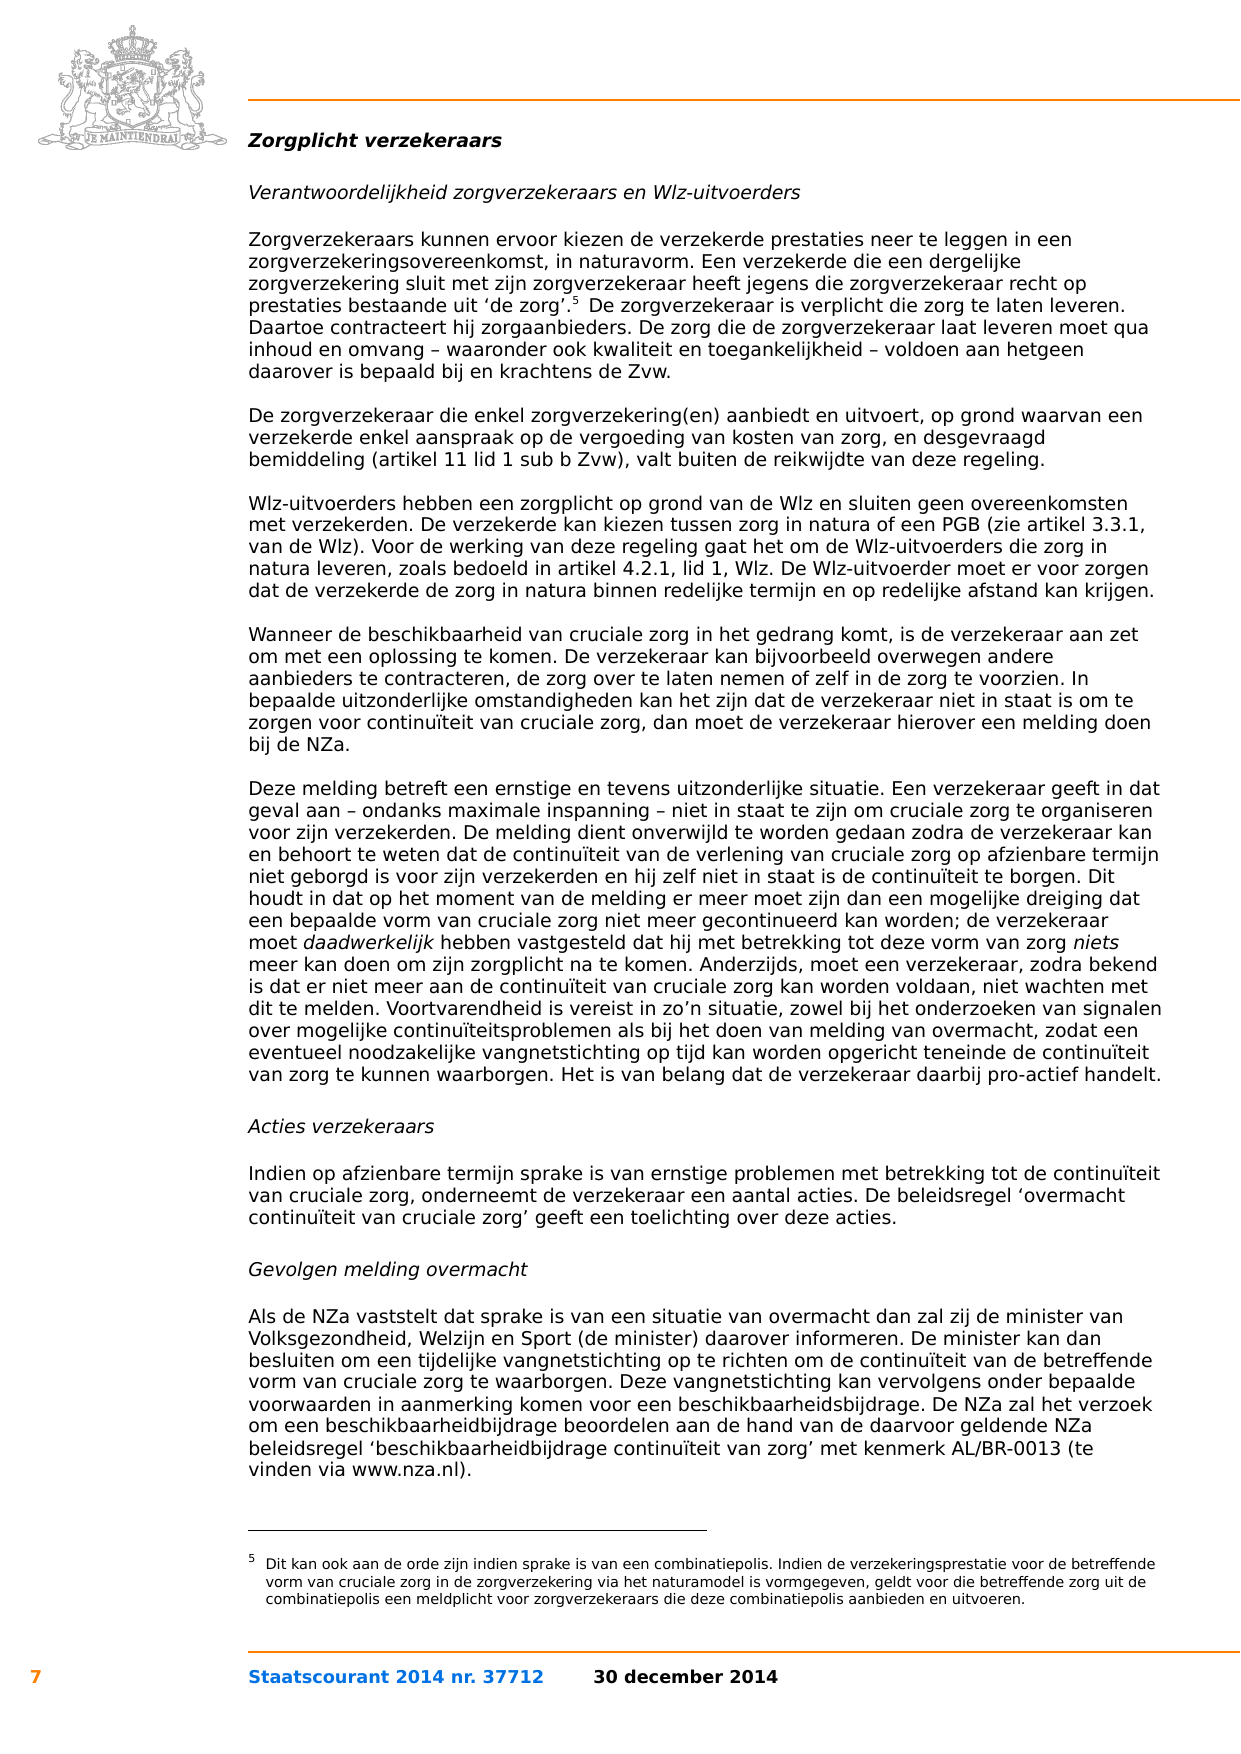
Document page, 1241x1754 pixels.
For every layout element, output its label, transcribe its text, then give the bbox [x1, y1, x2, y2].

text Indien op afzienbare termijn sprake is van ernstige problemen met betrekking tot de continuïteit van cruciale zorg, onderneemt de verzekeraar een aantal acties. De beleidsregel ‘overmacht continuïteit van cruciale zorg’ geeft een toelichting over deze acties. [248, 1163, 1163, 1228]
picture [38, 25, 227, 150]
subtitle Gevolgen melding overmacht [248, 1258, 1163, 1281]
text Wanneer de beschikbaarheid van cruciale zorg in het gedrang komt, is de verzekeraar aan zet om met een oplossing te komen. De verzekeraar kan bijvoorbeeld overwegen andere aanbieders te contracteren, de zorg over te laten nemen of zelf in de zorg te voorzien. In bepaalde uitzonderlijke omstandigheden kan het zijn dat de verzekeraar niet in staat is om te zorgen voor continuïteit van cruciale zorg, dan moet de verzekeraar hierover een melding doen bij de NZa. [248, 624, 1163, 756]
text Zorgverzekeraars kunnen ervoor kiezen de verzekerde prestaties neer te leggen in een zorgverzekeringsovereenkomst, in naturavorm. Een verzekerde die een dergelijke zorgverzekering sluit met zijn zorgverzekeraar heeft jegens die zorgverzekeraar recht op prestaties bestaande uit ‘de zorg’. De zorgverzekeraar is verplicht die zorg te laten leveren. Daartoe contracteert hij zorgaanbieders. De zorg die de zorgverzekeraar laat leveren moet qua inhoud en omvang – waaronder ook kwaliteit en toegankelijkheid – voldoen aan hetgeen daarover is bepaald bij en krachtens de Zvw. [248, 229, 1163, 383]
text Wlz-uitvoerders hebben een zorgplicht op grond van de Wlz en sluiten geen overeenkomsten met verzekerden. De verzekerde kan kiezen tussen zorg in natura of een PGB (zie artikel 3.3.1, van de Wlz). Voor de werking van deze regeling gaat het om de Wlz-uitvoerders die zorg in natura leveren, zoals bedoeld in artikel 4.2.1, lid 1, Wlz. De Wlz-uitvoerder moet er voor zorgen dat de verzekerde de zorg in natura binnen redelijke termijn en op redelijke afstand kan krijgen. [248, 492, 1163, 602]
text De zorgverzekeraar die enkel zorgverzekering(en) aanbiedt en uitvoert, op grond waarvan een verzekerde enkel aanspraak op de vergoeding van kosten van zorg, en desgevraagd bemiddeling (artikel 11 lid 1 sub b Zvw), valt buiten de reikwijdte van deze regeling. [248, 404, 1163, 471]
subtitle Verantwoordelijkheid zorgverzekeraars en Wlz-uitvoerders [248, 182, 1163, 204]
text Als de NZa vaststelt dat sprake is van een situatie van overmacht dan zal zij de minister van Volksgezondheid, Welzijn en Sport (de minister) daarover informeren. De minister kan dan besluiten om een tijdelijke vangnetstichting op te richten om de continuïteit van de betreffende vorm van cruciale zorg te waarborgen. Deze vangnetstichting kan vervolgens onder bepaalde voorwaarden in aanmerking komen voor een beschikbaarheidsbijdrage. De NZa zal het verzoek om een beschikbaarheidbijdrage beoordelen aan de hand van de daarvoor geldende NZa beleidsregel ‘beschikbaarheidbijdrage continuïteit van zorg’ met kenmerk AL/BR-0013 (te vinden via www.nza.nl). [248, 1306, 1163, 1481]
text Dit kan ook aan de orde zijn indien sprake is van een combinatiepolis. Indien de verzekeringsprestatie voor de betreffende vorm van cruciale zorg in de zorgverzekering via het naturamodel is vormgegeven, geldt voor die betreffende zorg uit de combinatiepolis een meldplicht voor zorgverzekeraars die deze combinatiepolis aanbieden en uitvoeren. [248, 1552, 1163, 1608]
subtitle Zorgplicht verzekeraars [248, 130, 1163, 152]
text Deze melding betreft een ernstige en tevens uitzonderlijke situatie. Een verzekeraar geeft in dat geval aan – ondanks maximale inspanning – niet in staat te zijn om cruciale zorg te organiseren voor zijn verzekerden. De melding dient onverwijld te worden gedaan zodra de verzekeraar kan en behoort te weten dat de continuïteit van de verlening van cruciale zorg op afzienbare termijn niet geborgd is voor zijn verzekerden en hij zelf niet in staat is de continuïteit te borgen. Dit houdt in dat op het moment van de melding er meer moet zijn dan een mogelijke dreiging dat een bepaalde vorm van cruciale zorg niet meer gecontinueerd kan worden; de verzekeraar moet daadwerkelijk hebben vastgesteld dat hij met betrekking tot deze vorm van zorg niets meer kan doen om zijn zorgplicht na te komen. Anderzijds, moet een verzekeraar, zodra bekend is dat er niet meer aan de continuïteit van cruciale zorg kan worden voldaan, niet wachten met dit te melden. Voortvarendheid is vereist in zo’n situatie, zowel bij het onderzoeken van signalen over mogelijke continuïteitsproblemen als bij het doen van melding van overmacht, zodat een eventueel noodzakelijke vangnetstichting op tijd kan worden opgericht teneinde de continuïteit van zorg te kunnen waarborgen. Het is van belang dat de verzekeraar daarbij pro-actief handelt. [248, 778, 1163, 1086]
subtitle Acties verzekeraars [248, 1116, 1163, 1138]
